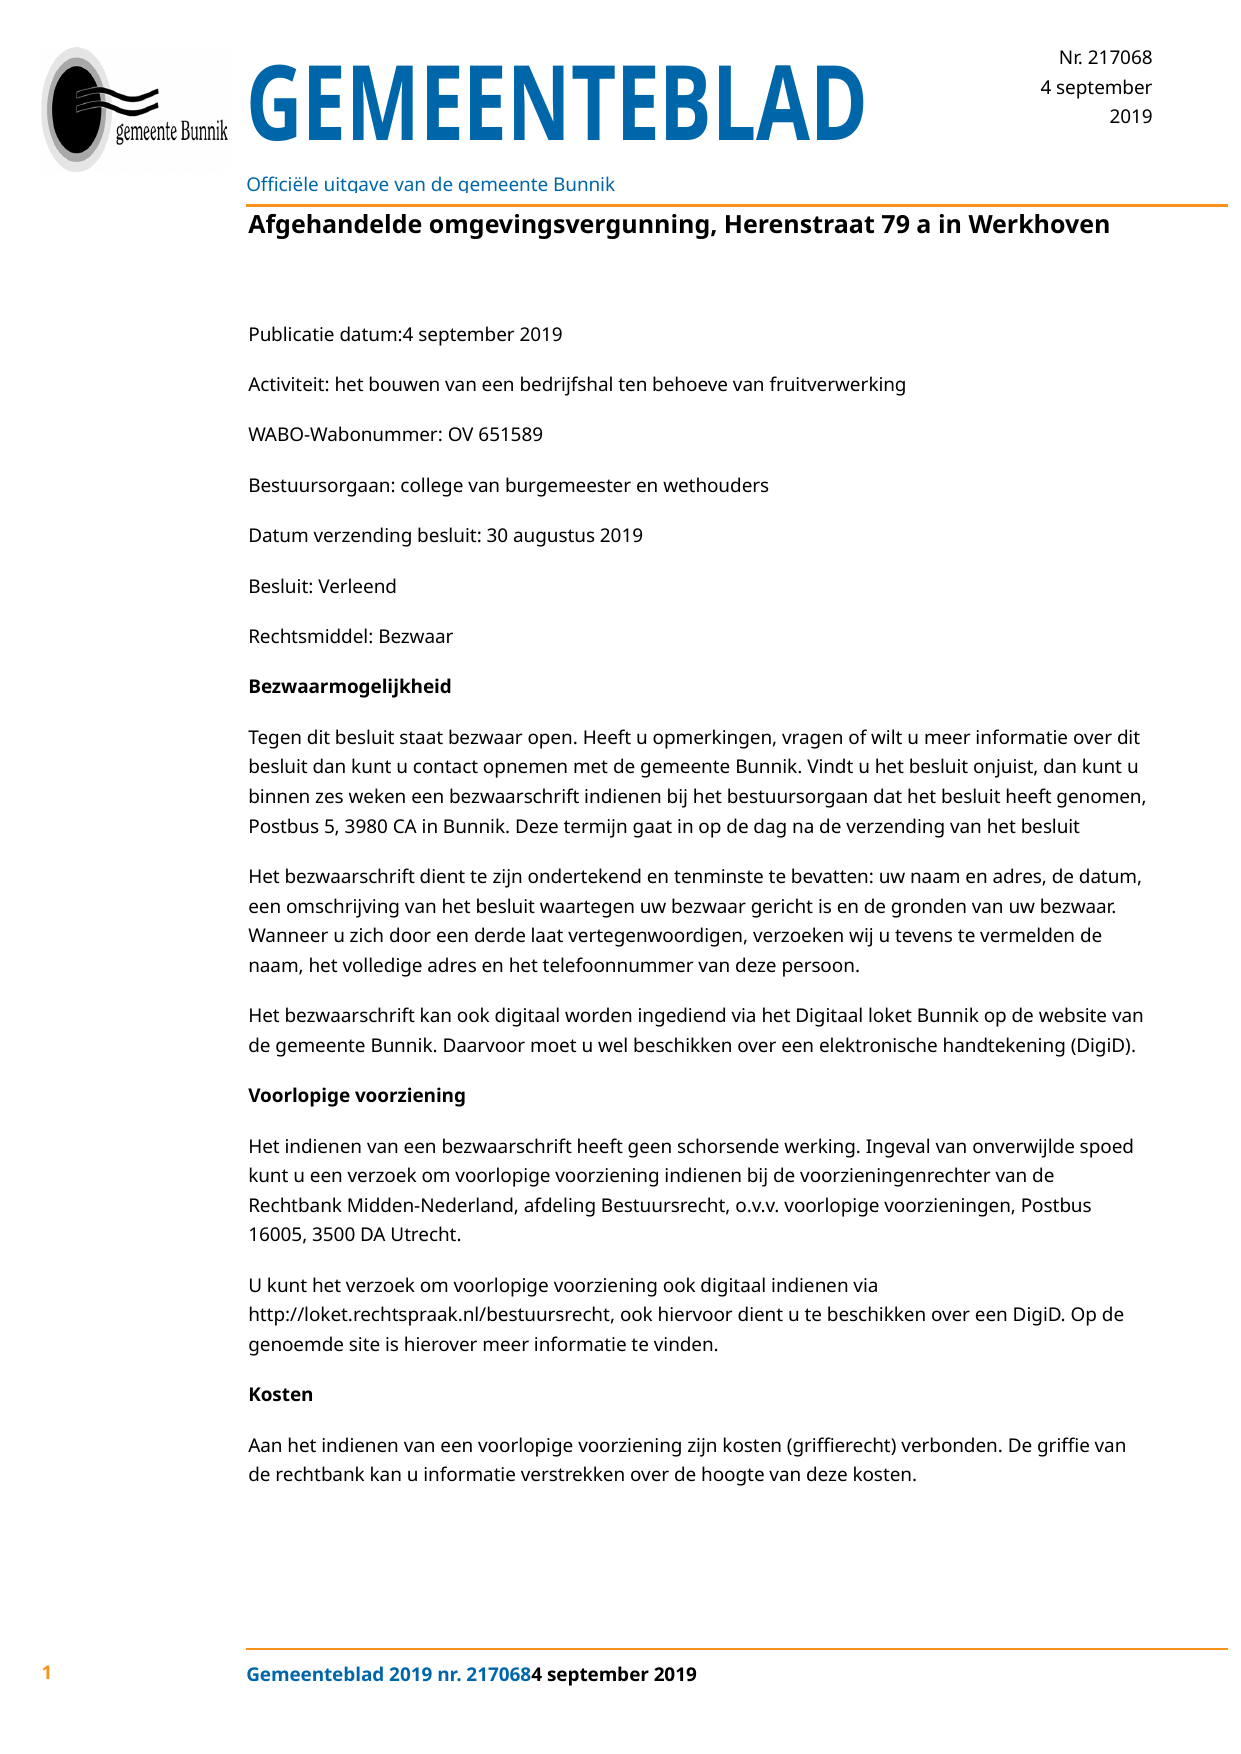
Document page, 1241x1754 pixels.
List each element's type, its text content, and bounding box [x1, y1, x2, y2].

text Bestuursorgaan: college van burgemeester en wethouders [248, 472, 1152, 498]
text Afgehandelde omgevingsvergunning, Herenstraat 79 a in Werkhoven [248, 207, 1152, 241]
text Het bezwaarschrift dient te zijn ondertekend en tenminste te bevatten: uw naam en adres, de datum, een omschrijving van het besluit waartegen uw bezwaar gericht is en de gronden van uw bezwaar. Wanneer u zich door een derde laat vertegenwoordigen, verzoeken wij u tevens te vermelden de naam, het volledige adres en het telefoonnummer van deze persoon. [248, 863, 1152, 978]
text Activiteit: het bouwen van een bedrijfshal ten behoeve van fruitverwerking [248, 371, 1152, 397]
text WABO-Wabonummer: OV 651589 [248, 422, 1152, 447]
text U kunt het verzoek om voorlopige voorziening ook digitaal indienen via http://loket.rechtspraak.nl/bestuursrecht, ook hiervoor dient u te beschikken over een DigiD. Op de genoemde site is hierover meer informatie te vinden. [248, 1272, 1152, 1357]
text Rechtsmiddel: Bezwaar [248, 623, 1152, 649]
text Het bezwaarschrift kan ook digitaal worden ingediend via het Digitaal loket Bunnik op de website van de gemeente Bunnik. Daarvoor moet u wel beschikken over een elektronische handtekening (DigiD). [248, 1002, 1152, 1058]
text Besluit: Verleend [248, 573, 1152, 598]
text Publicatie datum:4 september 2019 [248, 321, 1152, 346]
text Bezwaarmogelijkheid [248, 674, 1152, 699]
text Aan het indienen van een voorlopige voorziening zijn kosten (griffierecht) verbonden. De griffie van de rechtbank kan u informatie verstrekken over de hoogte van deze kosten. [248, 1432, 1152, 1487]
text Tegen dit besluit staat bezwaar open. Heeft u opmerkingen, vragen of wilt u meer informatie over dit besluit dan kunt u contact opnemen met de gemeente Bunnik. Vindt u het besluit onjuist, dan kunt u binnen zes weken een bezwaarschrift indienen bij het bestuursorgaan dat het besluit heeft genomen, Postbus 5, 3980 CA in Bunnik. Deze termijn gaat in op de dag na de verzending van het besluit [248, 724, 1152, 838]
text Datum verzending besluit: 30 augustus 2019 [248, 522, 1152, 548]
text Het indienen van een bezwaarschrift heeft geen schorsende werking. Ingeval van onverwijlde spoed kunt u een verzoek om voorlopige voorziening indienen bij de voorzieningenrechter van de Rechtbank Midden-Nederland, afdeling Bestuursrecht, o.v.v. voorlopige voorzieningen, Postbus 16005, 3500 DA Utrecht. [248, 1133, 1152, 1247]
text Voorlopige voorziening [248, 1082, 1152, 1108]
picture [41, 47, 231, 172]
text Kosten [248, 1382, 1152, 1407]
